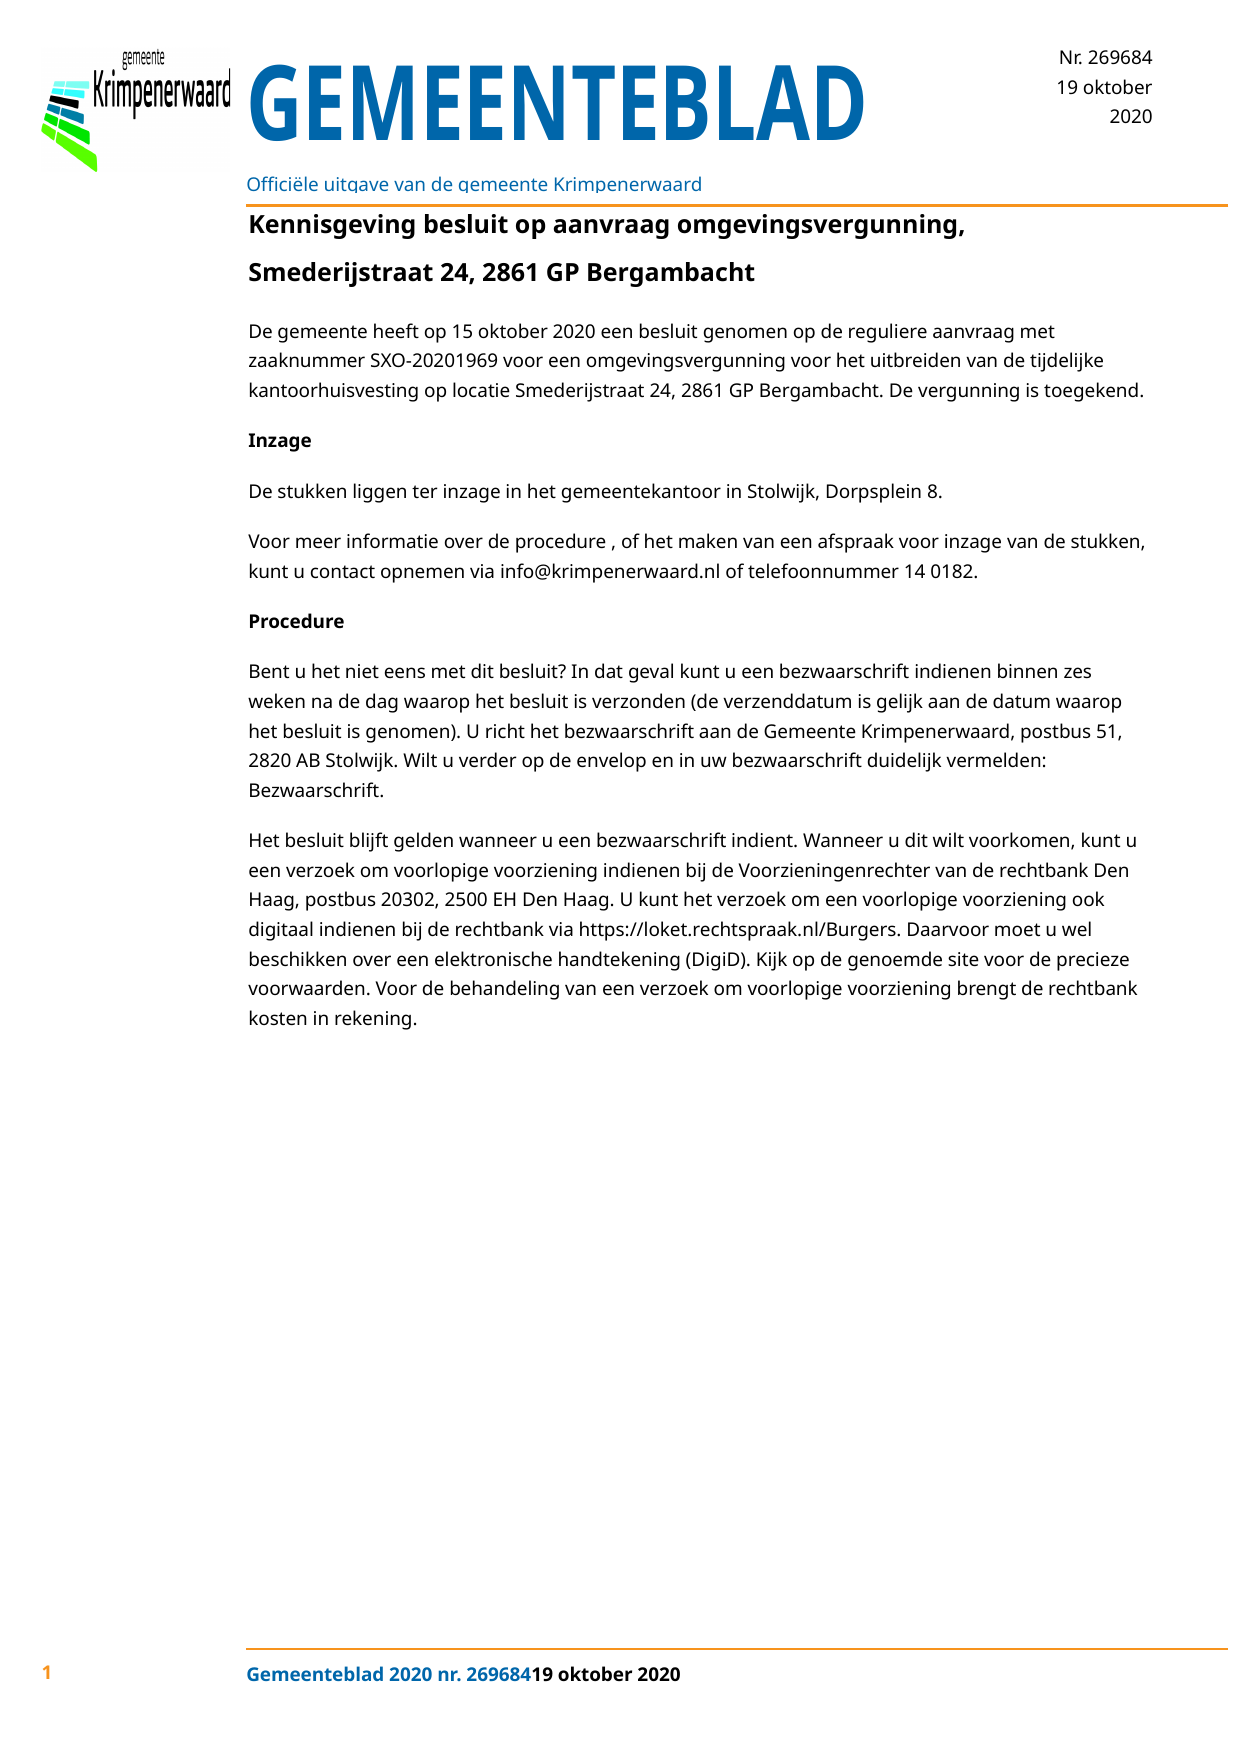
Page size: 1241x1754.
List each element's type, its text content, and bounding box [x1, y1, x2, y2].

text De gemeente heeft op 15 oktober 2020 een besluit genomen op de reguliere aanvraag met zaaknummer SXO-20201969 voor een omgevingsvergunning voor het uitbreiden van de tijdelijke kantoorhuisvesting op locatie Smederijstraat 24, 2861 GP Bergambacht. De vergunning is toegekend. [248, 318, 1152, 403]
text Procedure [248, 608, 1152, 634]
text De stukken liggen ter inzage in het gemeentekantoor in Stolwijk, Dorpsplein 8. [248, 478, 1152, 504]
text Het besluit blijft gelden wanneer u een bezwaarschrift indient. Wanneer u dit wilt voorkomen, kunt u een verzoek om voorlopige voorziening indienen bij de Voorzieningenrechter van de rechtbank Den Haag, postbus 20302, 2500 EH Den Haag. U kunt het verzoek om een voorlopige voorziening ook digitaal indienen bij de rechtbank via https://loket.rechtspraak.nl/Burgers. Daarvoor moet u wel beschikken over een elektronische handtekening (DigiD). Kijk op de genoemde site voor de precieze voorwaarden. Voor de behandeling van een verzoek om voorlopige voorziening brengt de rechtbank kosten in rekening. [248, 827, 1152, 1031]
text Inzage [248, 427, 1152, 453]
text Bent u het niet eens met dit besluit? In dat geval kunt u een bezwaarschrift indienen binnen zes weken na de dag waarop het besluit is verzonden (de verzenddatum is gelijk aan de datum waarop het besluit is genomen). U richt het bezwaarschrift aan de Gemeente Krimpenerwaard, postbus 51, 2820 AB Stolwijk. Wilt u verder op de envelop en in uw bezwaarschrift duidelijk vermelden: Bezwaarschrift. [248, 659, 1152, 803]
picture [41, 47, 231, 172]
text Kennisgeving besluit op aanvraag omgevingsvergunning, Smederijstraat 24, 2861 GP Bergambacht [248, 207, 1152, 288]
text Voor meer informatie over de procedure , of het maken van een afspraak voor inzage van de stukken, kunt u contact opnemen via info@krimpenerwaard.nl of telefoonnummer 14 0182. [248, 528, 1152, 584]
